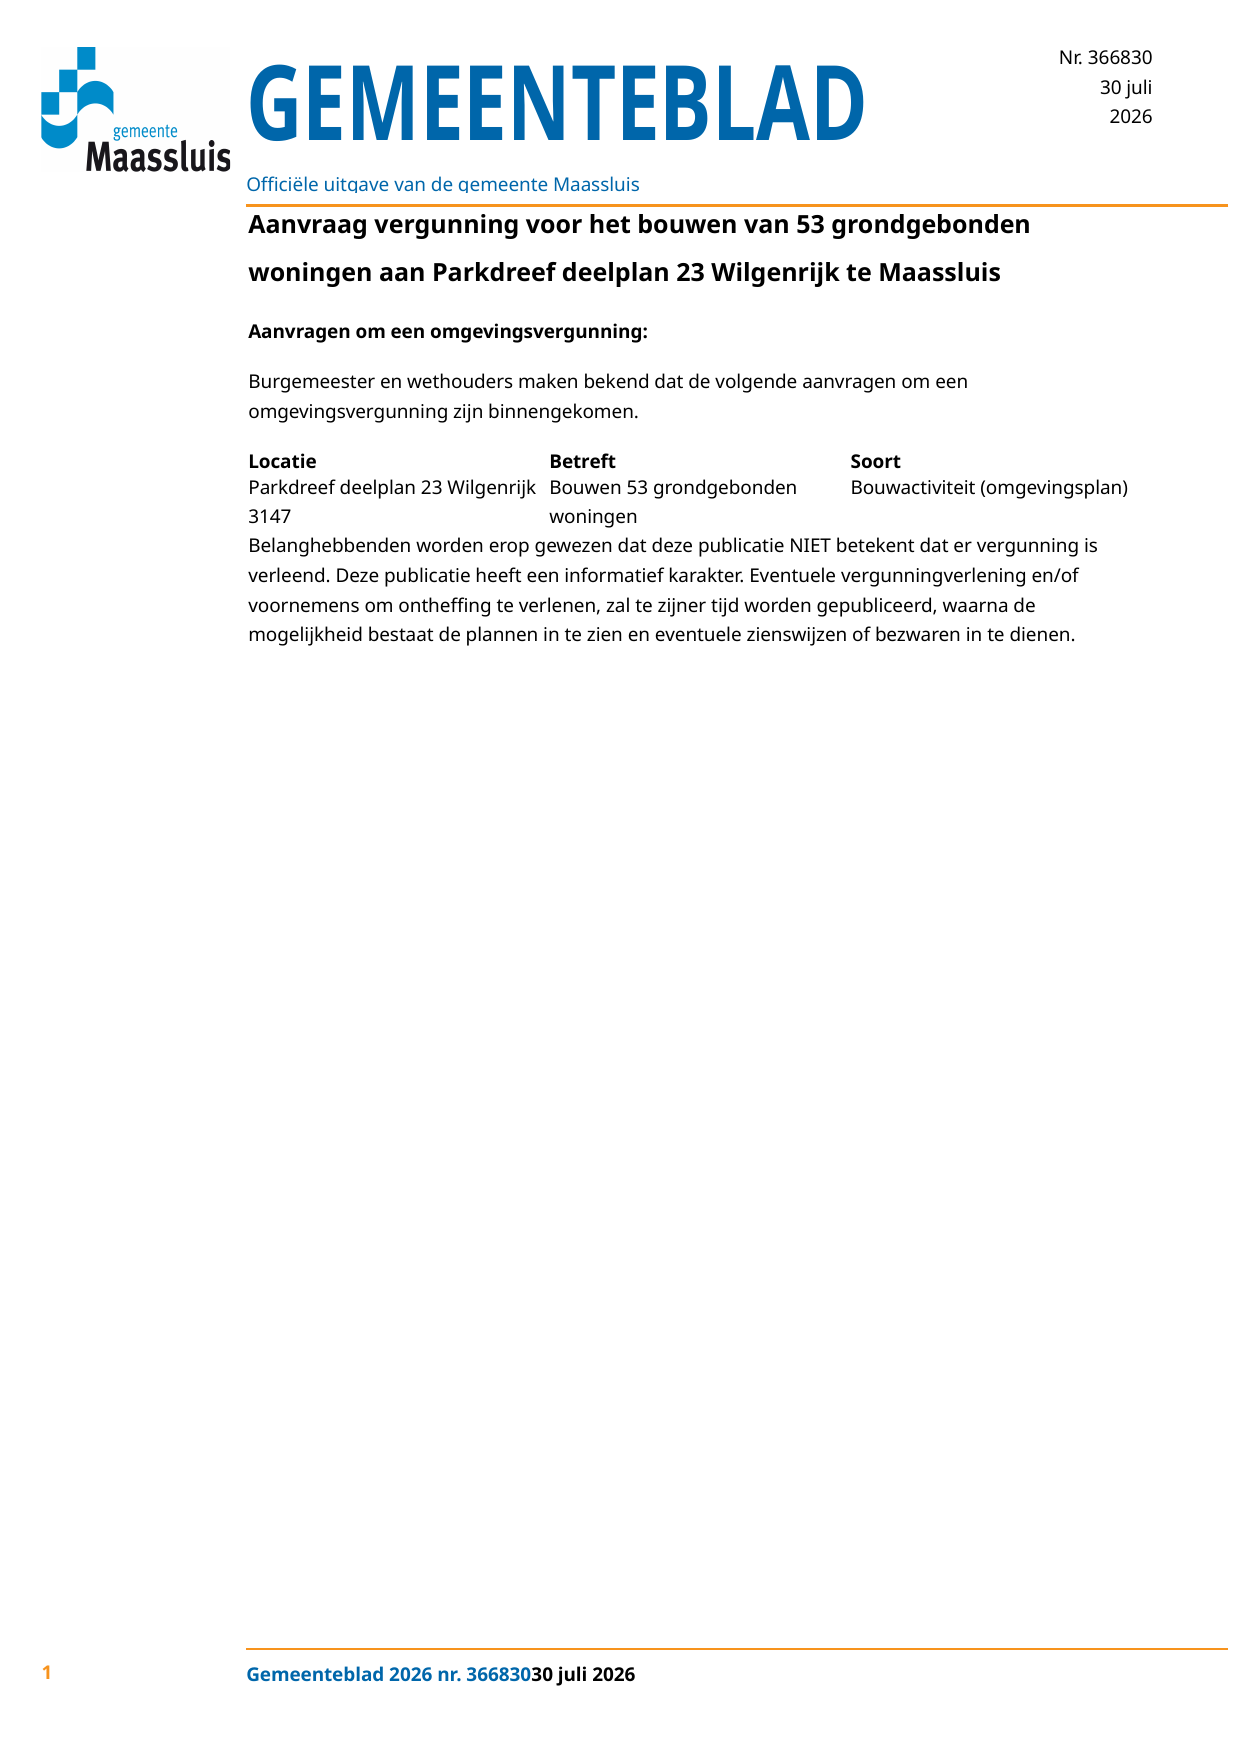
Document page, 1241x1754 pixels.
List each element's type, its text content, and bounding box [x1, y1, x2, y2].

picture [41, 47, 231, 172]
picture [41, 47, 77, 92]
table_header Soort [850, 449, 1152, 474]
text Aanvraag vergunning voor het bouwen van 53 grondgebonden woningen aan Parkdreef deelplan 23 Wilgenrijk te Maassluis [248, 207, 1152, 288]
table_cell Bouwen 53 grondgebonden woningen [549, 474, 850, 529]
table_header Locatie [248, 449, 549, 474]
text Burgemeester en wethouders maken bekend dat de volgende aanvragen om een omgevingsvergunning zijn binnengekomen. [248, 368, 1152, 424]
text Belanghebbenden worden erop gewezen dat deze publicatie NIET betekent dat er vergunning is verleend. Deze publicatie heeft een informatief karakter. Eventuele vergunningverlening en/of voornemens om ontheffing te verlenen, zal te zijner tijd worden gepubliceerd, waarna de mogelijkheid bestaat de plannen in te zien en eventuele zienswijzen of bezwaren in te dienen. [248, 533, 1152, 647]
table_cell Bouwactiviteit (omgevingsplan) [850, 474, 1152, 529]
text Aanvragen om een omgevingsvergunning: [248, 318, 1152, 344]
table_cell Parkdreef deelplan 23 Wilgenrijk 3147 [248, 474, 549, 529]
table_header Betreft [549, 449, 850, 474]
